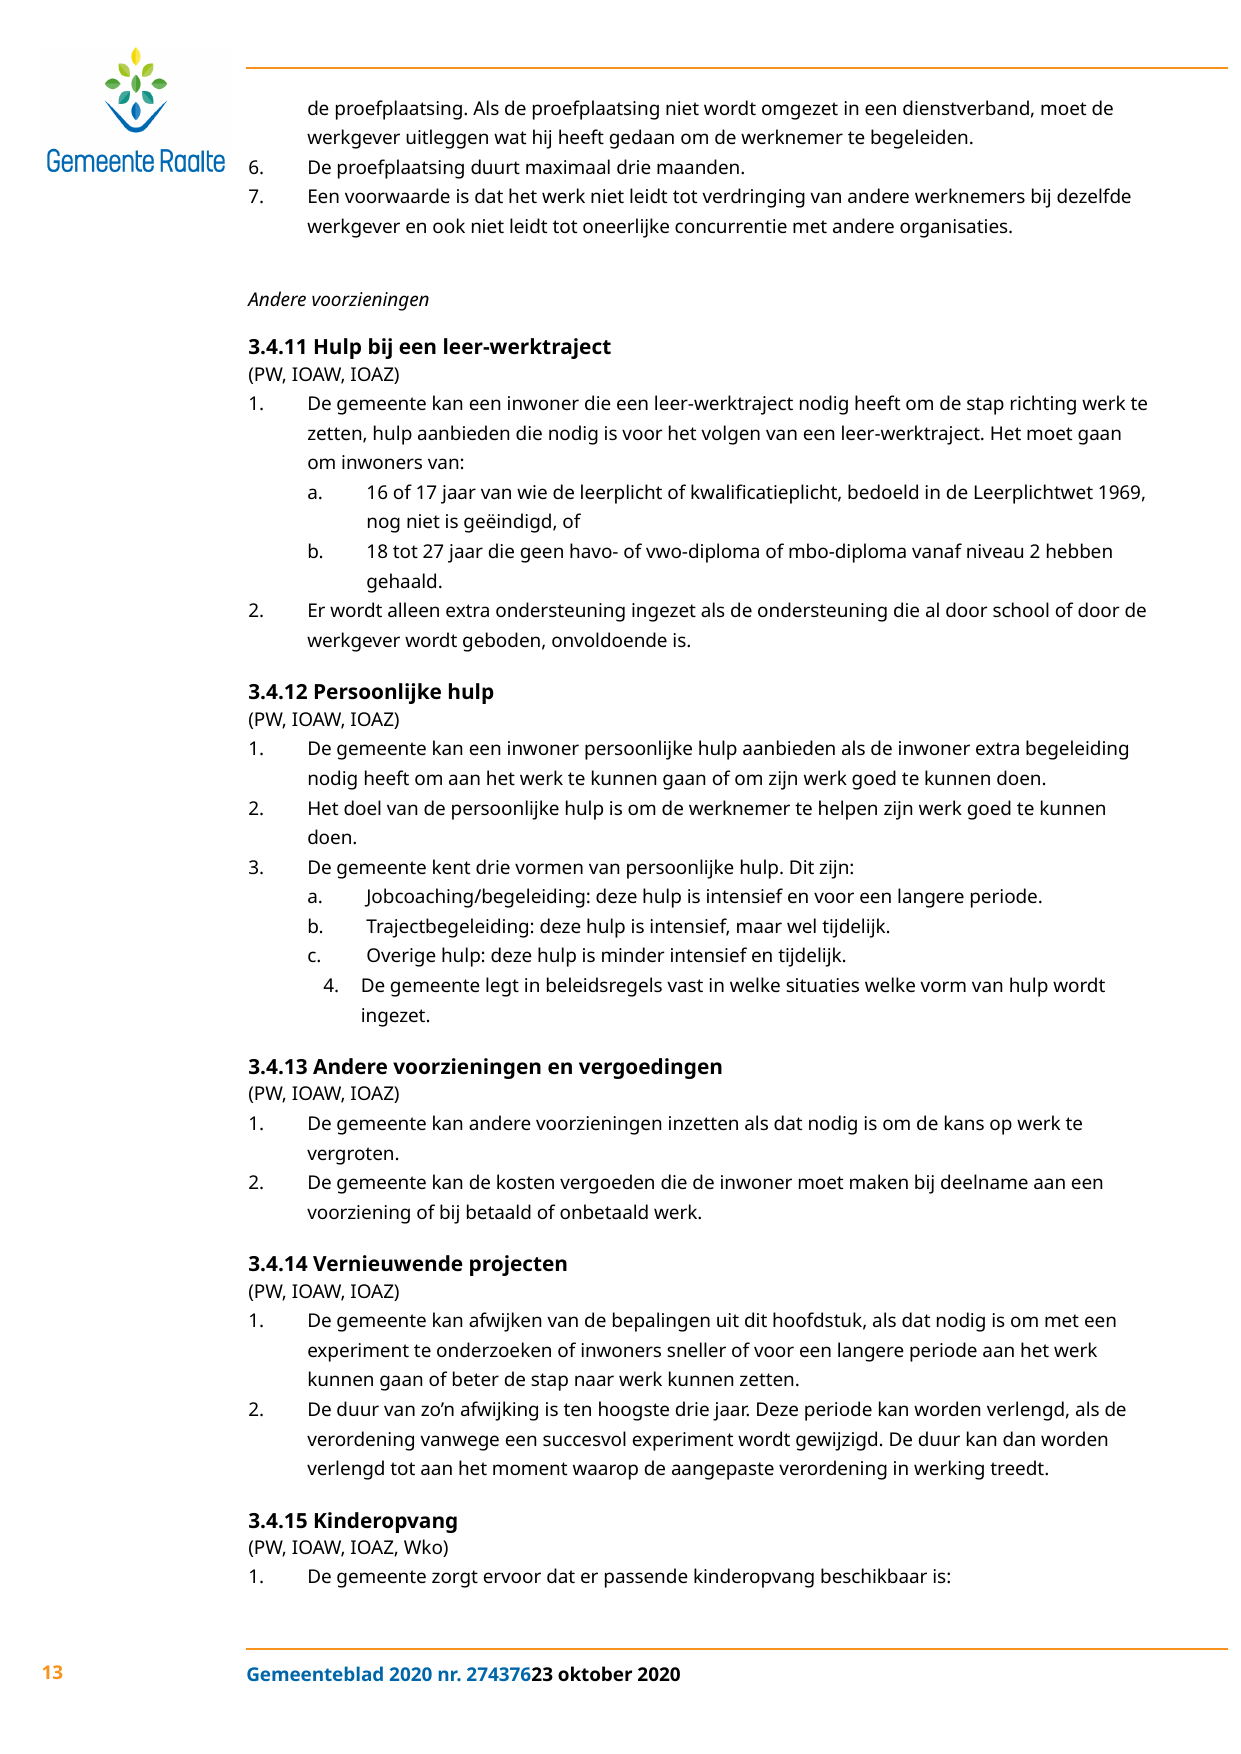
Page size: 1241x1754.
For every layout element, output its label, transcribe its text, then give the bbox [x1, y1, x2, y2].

list Trajectbegeleiding: deze hulp is intensief, maar wel tijdelijk. [307, 913, 1152, 939]
list De duur van zo’n afwijking is ten hoogste drie jaar. Deze periode kan worden verlengd, als de verordening vanwege een succesvol experiment wordt gewijzigd. De duur kan dan worden verlengd tot aan het moment waarop de aangepaste verordening in werking treedt. [248, 1396, 1152, 1481]
list Het doel van de persoonlijke hulp is om de werknemer te helpen zijn werk goed te kunnen doen. [248, 795, 1152, 850]
list Er wordt alleen extra ondersteuning ingezet als de ondersteuning die al door school of door de werkgever wordt geboden, onvoldoende is. [248, 597, 1152, 653]
list Een voorwaarde is dat het werk niet leidt tot verdringing van andere werknemers bij dezelfde werkgever en ook niet leidt tot oneerlijke concurrentie met andere organisaties. [248, 183, 1152, 239]
text 3.4.12 Persoonlijke hulp [248, 677, 1152, 706]
list De gemeente legt in beleidsregels vast in welke situaties welke vorm van hulp wordt ingezet. [323, 972, 1152, 1027]
text 3.4.14 Vernieuwende projecten [248, 1249, 1152, 1278]
text 3.4.13 Andere voorzieningen en vergoedingen [248, 1052, 1152, 1081]
text Andere voorzieningen [248, 286, 1152, 312]
text (PW, IOAW, IOAZ) [248, 706, 1152, 732]
list De gemeente kent drie vormen van persoonlijke hulp. Dit zijn: [248, 854, 1152, 879]
text 3.4.11 Hulp bij een leer-werktraject [248, 332, 1152, 361]
list 18 tot 27 jaar die geen havo- of vwo-diploma of mbo-diploma vanaf niveau 2 hebben gehaald. [307, 538, 1152, 594]
text 3.4.15 Kinderopvang [248, 1506, 1152, 1534]
text (PW, IOAW, IOAZ) [248, 1081, 1152, 1106]
text (PW, IOAW, IOAZ) [248, 1278, 1152, 1303]
list De gemeente zorgt ervoor dat er passende kinderopvang beschikbaar is: [248, 1564, 1152, 1589]
text (PW, IOAW, IOAZ, Wko) [248, 1534, 1152, 1560]
list 16 of 17 jaar van wie de leerplicht of kwalificatieplicht, bedoeld in de Leerplichtwet 1969, nog niet is geëindigd, of [307, 479, 1152, 534]
list Jobcoaching/begeleiding: deze hulp is intensief en voor een langere periode. [307, 883, 1152, 909]
list Overige hulp: deze hulp is minder intensief en tijdelijk. [307, 943, 1152, 968]
list De gemeente kan de kosten vergoeden die de inwoner moet maken bij deelname aan een voorziening of bij betaald of onbetaald werk. [248, 1169, 1152, 1225]
text (PW, IOAW, IOAZ) [248, 361, 1152, 387]
list De gemeente kan een inwoner persoonlijke hulp aanbieden als de inwoner extra begeleiding nodig heeft om aan het werk te kunnen gaan of om zijn werk goed te kunnen doen. [248, 736, 1152, 791]
list De gemeente kan andere voorzieningen inzetten als dat nodig is om de kans op werk te vergroten. [248, 1110, 1152, 1166]
list De gemeente kan afwijken van de bepalingen uit dit hoofdstuk, als dat nodig is om met een experiment te onderzoeken of inwoners sneller of voor een langere periode aan het werk kunnen gaan of beter de stap naar werk kunnen zetten. [248, 1307, 1152, 1392]
list De gemeente kan een inwoner die een leer-werktraject nodig heeft om de stap richting werk te zetten, hulp aanbieden die nodig is voor het volgen van een leer-werktraject. Het moet gaan om inwoners van: [248, 390, 1152, 475]
list De proefplaatsing duurt maximaal drie maanden. [248, 154, 1152, 180]
picture [41, 47, 231, 172]
list de proefplaatsing. Als de proefplaatsing niet wordt omgezet in een dienstverband, moet de werkgever uitleggen wat hij heeft gedaan om de werknemer te begeleiden. [248, 95, 1152, 150]
